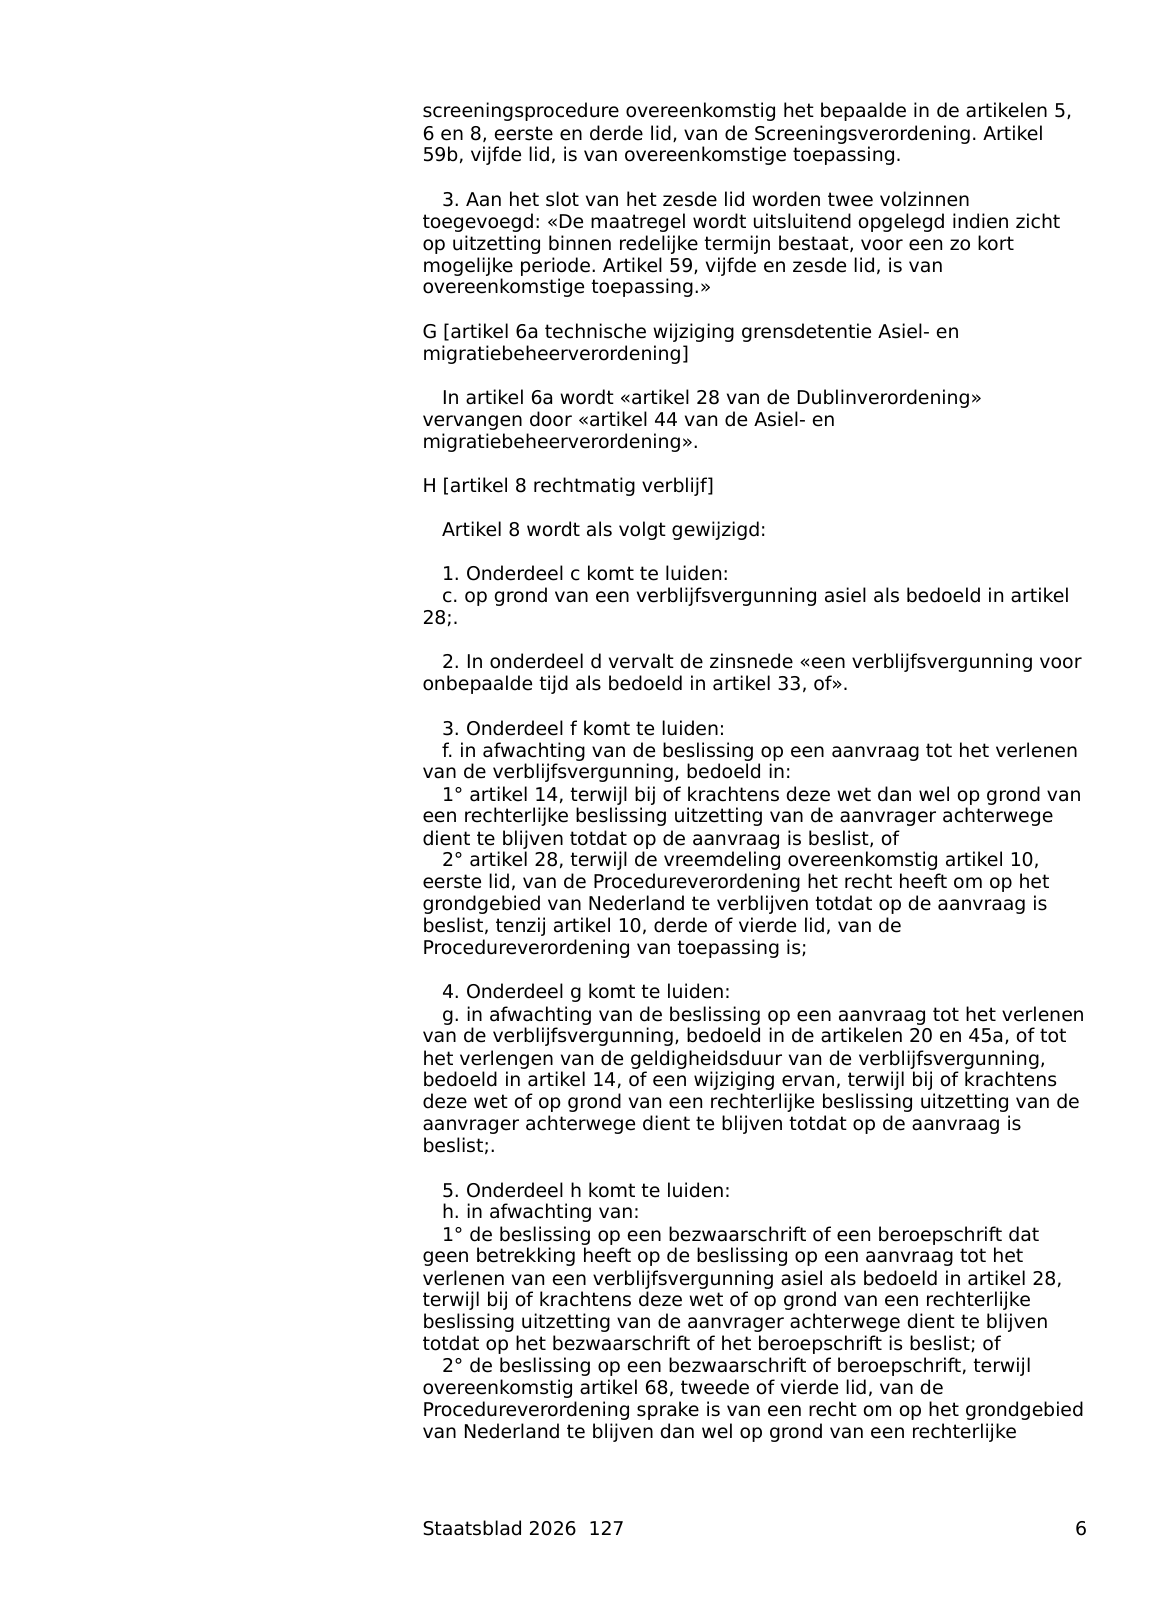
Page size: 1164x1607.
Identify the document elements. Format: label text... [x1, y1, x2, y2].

text h. in afwachting van: [422, 1201, 1087, 1223]
text screeningsprocedure overeenkomstig het bepaalde in de artikelen 5, 6 en 8, eerste en derde lid, van de Screeningsverordening. Artikel 59b, vijfde lid, is van overeenkomstige toepassing. [422, 100, 1087, 166]
text 1° de beslissing op een bezwaarschrift of een beroepschrift dat geen betrekking heeft op de beslissing op een aanvraag tot het verlenen van een verblijfsvergunning asiel als bedoeld in artikel 28, terwijl bij of krachtens deze wet of op grond van een rechterlijke beslissing uitzetting van de aanvrager achterwege dient te blijven totdat op het bezwaarschrift of het beroepschrift is beslist; of [422, 1223, 1087, 1355]
text H [artikel 8 rechtmatig verblijf] [422, 475, 1087, 497]
text 1° artikel 14, terwijl bij of krachtens deze wet dan wel op grond van een rechterlijke beslissing uitzetting van de aanvrager achterwege dient te blijven totdat op de aanvraag is beslist, of [422, 783, 1087, 849]
text G [artikel 6a technische wijziging grensdetentie Asiel- en migratiebeheerverordening] [422, 321, 1087, 364]
text 3. Onderdeel f komt te luiden: [422, 717, 1087, 739]
text 4. Onderdeel g komt te luiden: [422, 981, 1087, 1003]
text 2. In onderdeel d vervalt de zinsnede «een verblijfsvergunning voor onbepaalde tijd als bedoeld in artikel 33, of». [422, 651, 1087, 695]
text 2° artikel 28, terwijl de vreemdeling overeenkomstig artikel 10, eerste lid, van de Procedureverordening het recht heeft om op het grondgebied van Nederland te verblijven totdat op de aanvraag is beslist, tenzij artikel 10, derde of vierde lid, van de Procedureverordening van toepassing is; [422, 849, 1087, 959]
text g. in afwachting van de beslissing op een aanvraag tot het verlenen van de verblijfsvergunning, bedoeld in de artikelen 20 en 45a, of tot het verlengen van de geldigheidsduur van de verblijfsvergunning, bedoeld in artikel 14, of een wijziging ervan, terwijl bij of krachtens deze wet of op grond van een rechterlijke beslissing uitzetting van de aanvrager achterwege dient te blijven totdat op de aanvraag is beslist;. [422, 1003, 1087, 1157]
text c. op grond van een verblijfsvergunning asiel als bedoeld in artikel 28;. [422, 585, 1087, 629]
text 3. Aan het slot van het zesde lid worden twee volzinnen toegevoegd: «De maatregel wordt uitsluitend opgelegd indien zicht op uitzetting binnen redelijke termijn bestaat, voor een zo kort mogelijke periode. Artikel 59, vijfde en zesde lid, is van overeenkomstige toepassing.» [422, 188, 1087, 298]
text 2° de beslissing op een bezwaarschrift of beroepschrift, terwijl overeenkomstig artikel 68, tweede of vierde lid, van de Procedureverordening sprake is van een recht om op het grondgebied van Nederland te blijven dan wel op grond van een rechterlijke [422, 1355, 1087, 1443]
text Artikel 8 wordt als volgt gewijzigd: [422, 519, 1087, 541]
text 5. Onderdeel h komt te luiden: [422, 1179, 1087, 1201]
text 1. Onderdeel c komt te luiden: [422, 563, 1087, 585]
text In artikel 6a wordt «artikel 28 van de Dublinverordening» vervangen door «artikel 44 van de Asiel- en migratiebeheerverordening». [422, 387, 1087, 453]
text f. in afwachting van de beslissing op een aanvraag tot het verlenen van de verblijfsvergunning, bedoeld in: [422, 739, 1087, 783]
